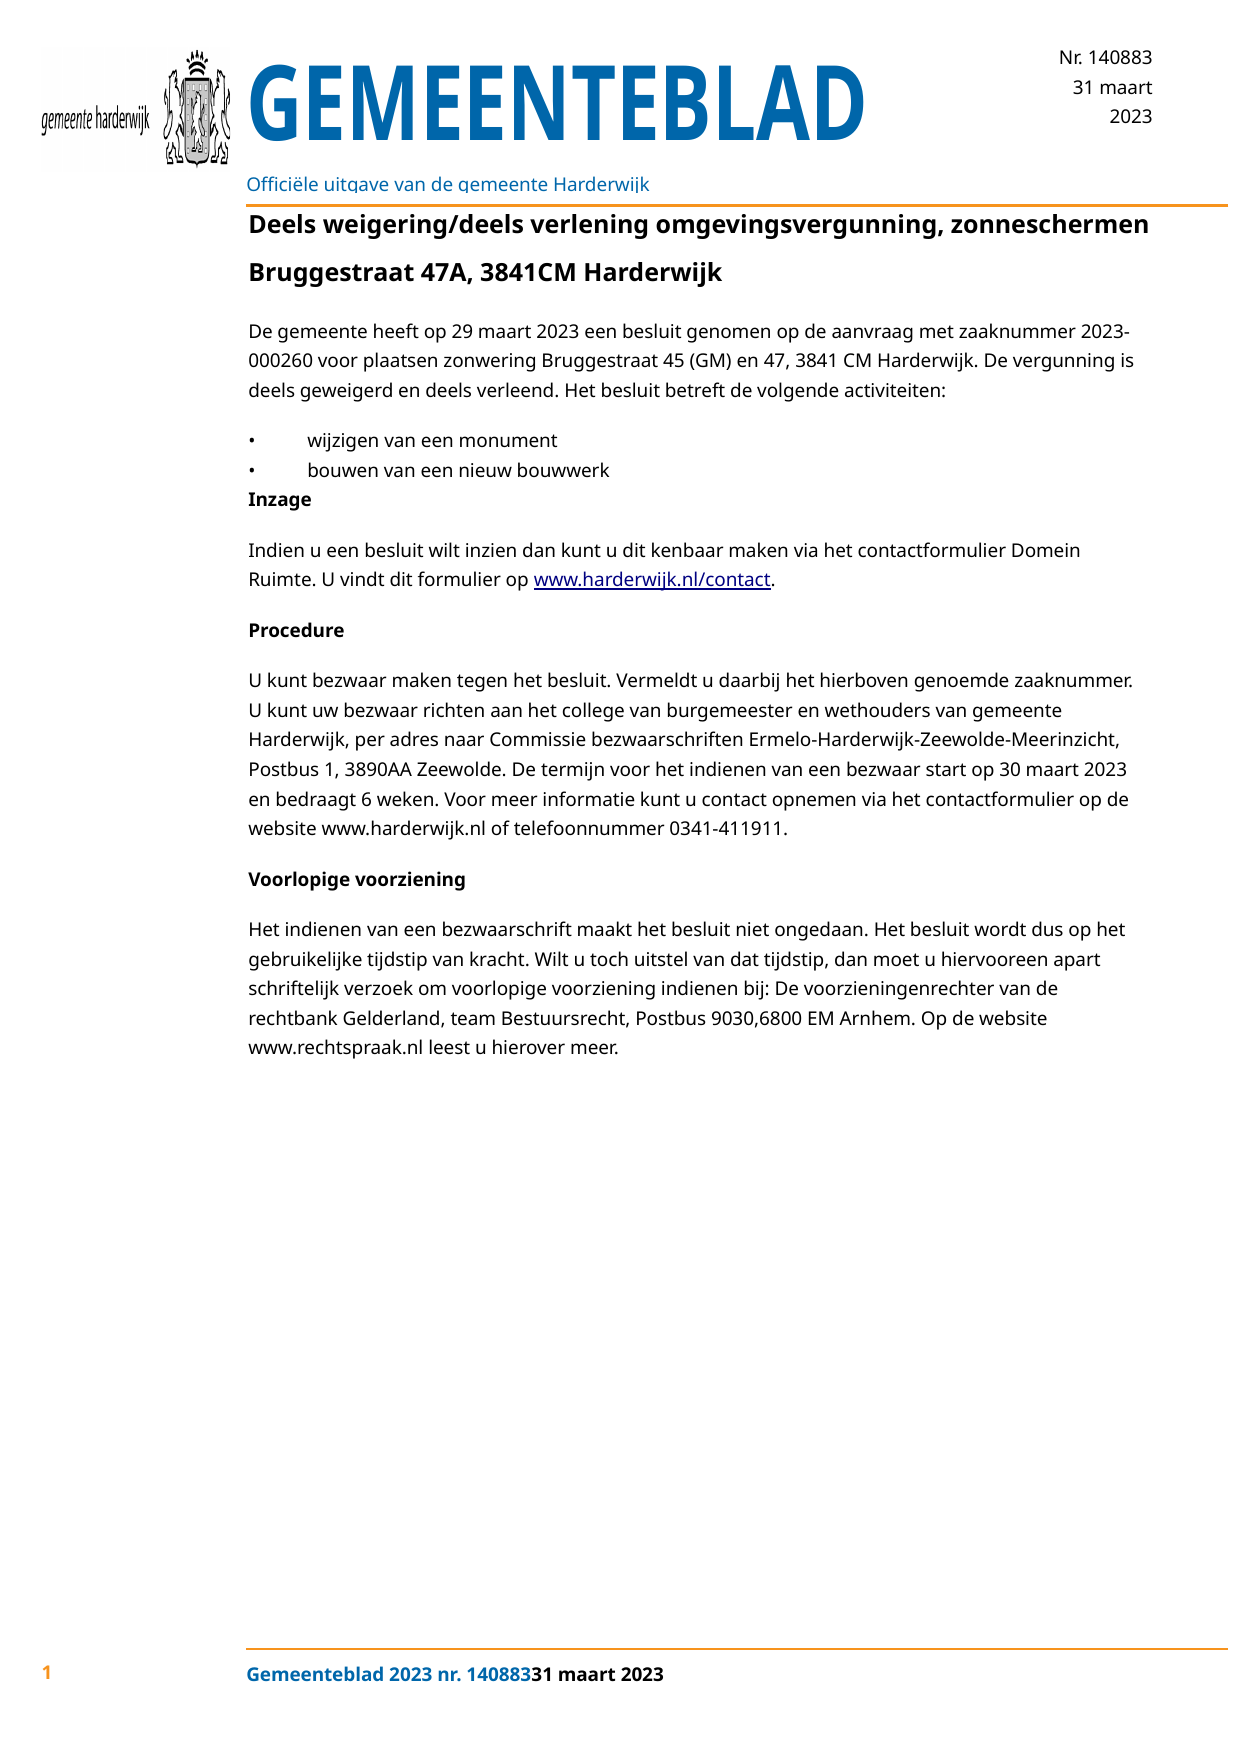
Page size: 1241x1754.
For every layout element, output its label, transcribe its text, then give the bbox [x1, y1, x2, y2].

text De gemeente heeft op 29 maart 2023 een besluit genomen op de aanvraag met zaaknummer 2023-000260 voor plaatsen zonwering Bruggestraat 45 (GM) en 47, 3841 CM Harderwijk. De vergunning is deels geweigerd en deels verleend. Het besluit betreft de volgende activiteiten: [248, 318, 1152, 403]
text Voorlopige voorziening [248, 866, 1152, 892]
text U kunt bezwaar maken tegen het besluit. Vermeldt u daarbij het hierboven genoemde zaaknummer. U kunt uw bezwaar richten aan het college van burgemeester en wethouders van gemeente Harderwijk, per adres naar Commissie bezwaarschriften Ermelo-Harderwijk-Zeewolde-Meerinzicht, Postbus 1, 3890AA Zeewolde. De termijn voor het indienen van een bezwaar start op 30 maart 2023 en bedraagt 6 weken. Voor meer informatie kunt u contact opnemen via het contactformulier op de website www.harderwijk.nl of telefoonnummer 0341-411911. [248, 667, 1152, 841]
text Inzage [248, 487, 1152, 512]
list bouwen van een nieuw bouwwerk [248, 457, 1152, 483]
picture [41, 47, 231, 172]
text Het indienen van een bezwaarschrift maakt het besluit niet ongedaan. Het besluit wordt dus op het gebruikelijke tijdstip van kracht. Wilt u toch uitstel van dat tijdstip, dan moet u hiervooreen apart schriftelijk verzoek om voorlopige voorziening indienen bij: De voorzieningenrechter van de rechtbank Gelderland, team Bestuursrecht, Postbus 9030,6800 EM Arnhem. Op de website www.rechtspraak.nl leest u hierover meer. [248, 916, 1152, 1060]
text Indien u een besluit wilt inzien dan kunt u dit kenbaar maken via het contactformulier Domein Ruimte. U vindt dit formulier op www.harderwijk.nl/contact. [248, 537, 1152, 592]
text Deels weigering/deels verlening omgevingsvergunning, zonneschermen Bruggestraat 47A, 3841CM Harderwijk [248, 207, 1152, 288]
list wijzigen van een monument [248, 427, 1152, 453]
text Procedure [248, 617, 1152, 643]
